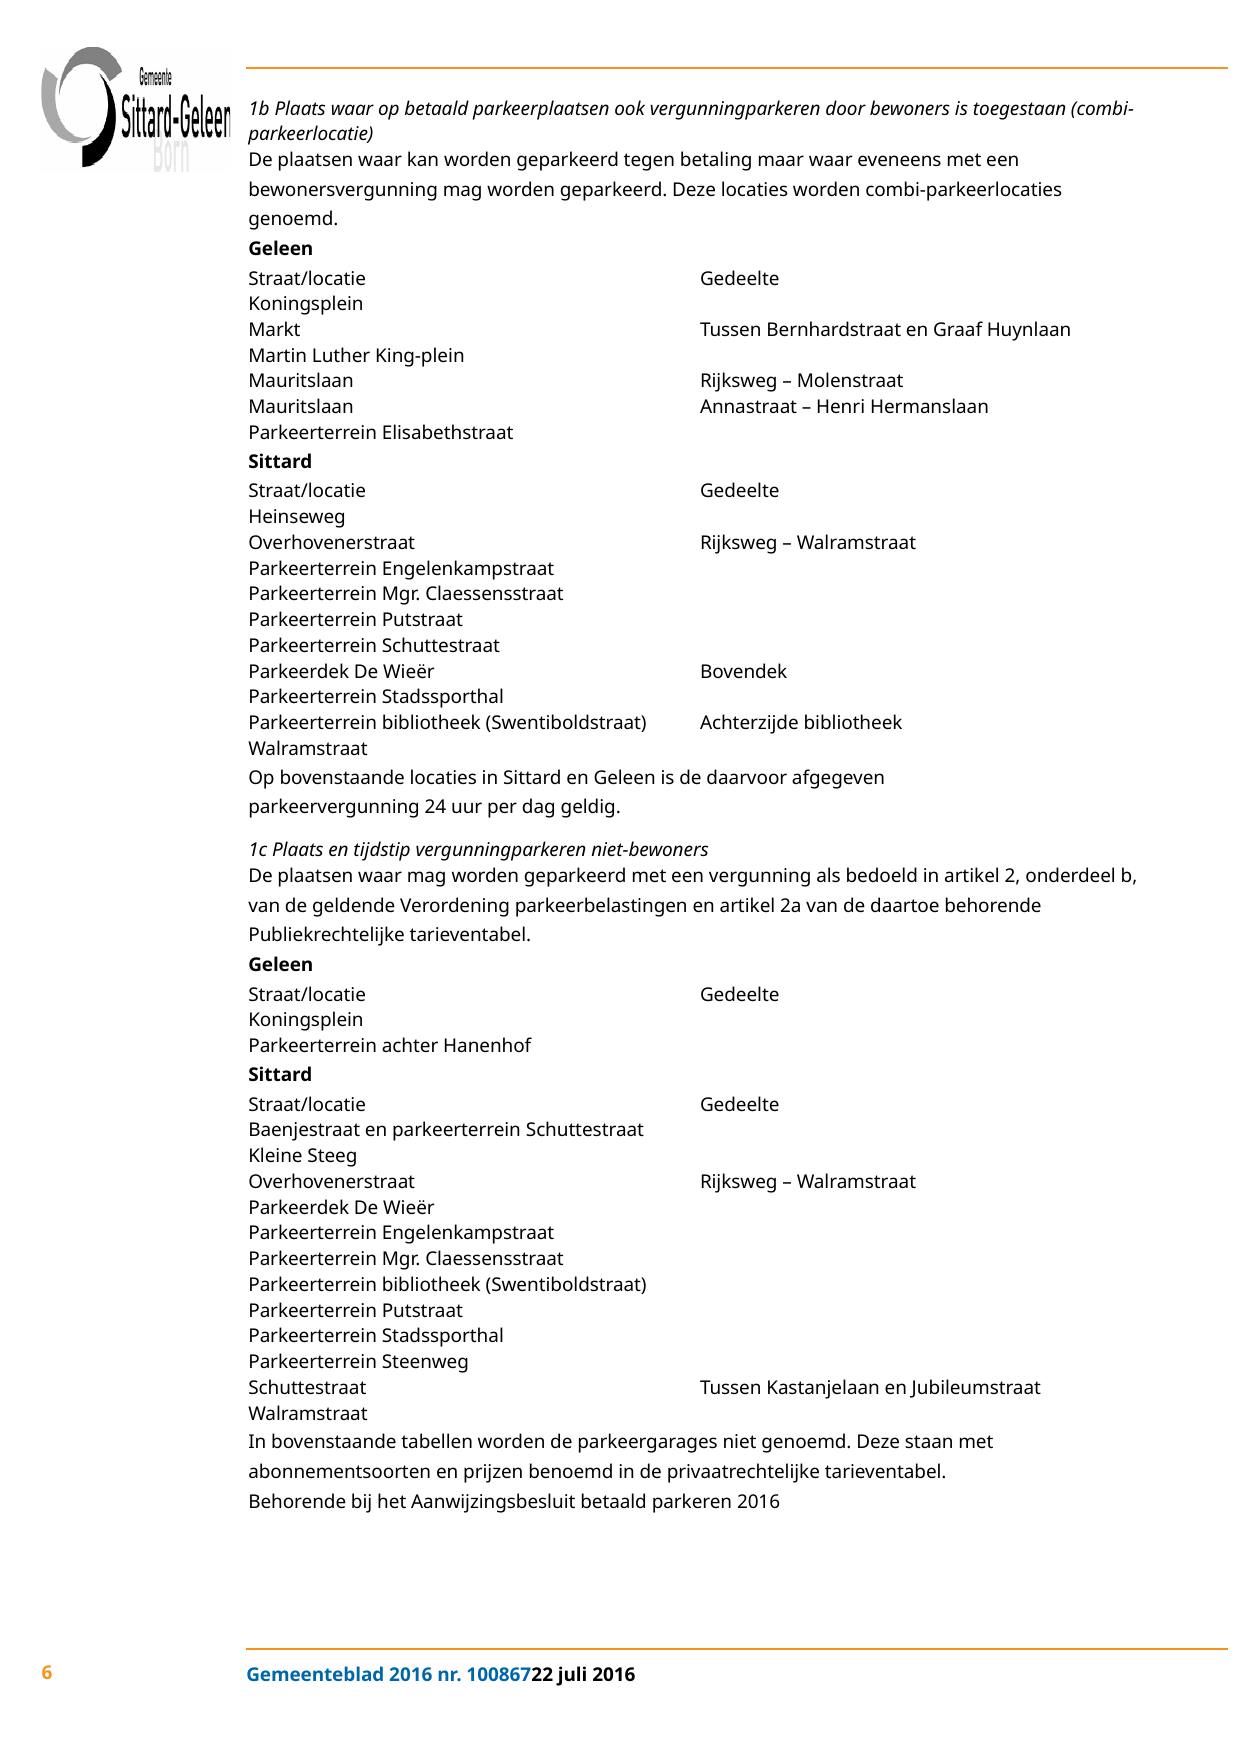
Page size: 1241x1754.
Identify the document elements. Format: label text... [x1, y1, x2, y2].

table_cell Parkeerterrein bibliotheek (Swentiboldstraat) [248, 1271, 700, 1297]
table_cell Parkeerterrein Stadssporthal [248, 1323, 700, 1348]
table_cell Bovendek [700, 658, 1152, 683]
text Geleen [248, 235, 1152, 261]
text Sittard [248, 448, 1152, 474]
text 1c Plaats en tijdstip vergunningparkeren niet-bewoners [248, 837, 1152, 862]
table_cell Parkeerterrein Engelenkampstraat [248, 555, 700, 581]
table_cell Koningsplein [248, 1007, 700, 1032]
table_cell Heinseweg [248, 504, 700, 529]
table_header Gedeelte [700, 981, 1152, 1007]
table_cell [700, 1400, 1152, 1425]
table_cell Mauritslaan [248, 368, 700, 393]
table_cell Overhovenerstraat [248, 1168, 700, 1194]
table_cell Markt [248, 316, 700, 342]
table_cell [700, 632, 1152, 658]
table_cell [700, 342, 1152, 368]
table_header Straat/locatie [248, 478, 700, 503]
table_cell Parkeerterrein Schuttestraat [248, 632, 700, 658]
text In bovenstaande tabellen worden de parkeergarages niet genoemd. Deze staan met abonnementsoorten en prijzen benoemd in de privaatrechtelijke tarieventabel. [248, 1429, 1152, 1484]
table_cell Parkeerterrein Steenweg [248, 1348, 700, 1374]
table_header Gedeelte [700, 265, 1152, 290]
table_cell Walramstraat [248, 1400, 700, 1425]
table_cell [700, 1032, 1152, 1058]
table_cell Parkeerterrein Putstraat [248, 1297, 700, 1322]
text Op bovenstaande locaties in Sittard en Geleen is de daarvoor afgegeven [248, 764, 1152, 790]
table_cell Martin Luther King-plein [248, 342, 700, 368]
table_cell Tussen Kastanjelaan en Jubileumstraat [700, 1374, 1152, 1400]
table_cell Rijksweg – Walramstraat [700, 1168, 1152, 1194]
text De plaatsen waar kan worden geparkeerd tegen betaling maar waar eveneens met een bewonersvergunning mag worden geparkeerd. Deze locaties worden combi-parkeerlocaties genoemd. [248, 146, 1152, 231]
table_cell Parkeerterrein Elisabethstraat [248, 419, 700, 445]
table_cell Parkeerterrein bibliotheek (Swentiboldstraat) [248, 709, 700, 735]
table_cell [700, 1143, 1152, 1168]
table_cell [700, 419, 1152, 445]
table_cell Parkeerdek De Wieër [248, 1194, 700, 1219]
text De plaatsen waar mag worden geparkeerd met een vergunning als bedoeld in artikel 2, onderdeel b, van de geldende Verordening parkeerbelastingen en artikel 2a van de daartoe behorende Publiekrechtelijke tarieventabel. [248, 862, 1152, 947]
text 1b Plaats waar op betaald parkeerplaatsen ook vergunningparkeren door bewoners is toegestaan (combi-parkeerlocatie) [248, 95, 1152, 146]
table_cell [700, 504, 1152, 529]
table_cell [700, 1117, 1152, 1142]
table_cell Parkeerterrein Mgr. Claessensstraat [248, 581, 700, 606]
table_cell [700, 1194, 1152, 1219]
table_cell Rijksweg – Molenstraat [700, 368, 1152, 393]
table_cell [700, 1323, 1152, 1348]
table_cell Parkeerterrein Stadssporthal [248, 684, 700, 709]
table_cell Overhovenerstraat [248, 529, 700, 555]
table_header Gedeelte [700, 478, 1152, 503]
table_cell [700, 1297, 1152, 1322]
table_cell Tussen Bernhardstraat en Graaf Huynlaan [700, 316, 1152, 342]
table_cell Parkeerterrein achter Hanenhof [248, 1032, 700, 1058]
table_cell Parkeerterrein Engelenkampstraat [248, 1220, 700, 1245]
table_cell [700, 1245, 1152, 1271]
table_cell Walramstraat [248, 735, 700, 761]
table_header Straat/locatie [248, 1091, 700, 1117]
table_header Straat/locatie [248, 265, 700, 290]
table_cell Baenjestraat en parkeerterrein Schuttestraat [248, 1117, 700, 1142]
text Behorende bij het Aanwijzingsbesluit betaald parkeren 2016 [248, 1488, 1152, 1513]
table_cell [700, 735, 1152, 761]
table_cell Mauritslaan [248, 393, 700, 419]
table_cell [700, 290, 1152, 316]
table_cell Parkeerterrein Mgr. Claessensstraat [248, 1245, 700, 1271]
text Geleen [248, 951, 1152, 977]
table_header Straat/locatie [248, 981, 700, 1007]
table_cell [700, 1271, 1152, 1297]
table_cell Rijksweg – Walramstraat [700, 529, 1152, 555]
table_cell [700, 684, 1152, 709]
picture [41, 47, 231, 172]
table_cell Parkeerterrein Putstraat [248, 606, 700, 632]
text Sittard [248, 1061, 1152, 1087]
text parkeervergunning 24 uur per dag geldig. [248, 793, 1152, 819]
table_cell [700, 1220, 1152, 1245]
table_cell Parkeerdek De Wieër [248, 658, 700, 683]
table_cell Achterzijde bibliotheek [700, 709, 1152, 735]
table_cell [700, 555, 1152, 581]
table_cell Schuttestraat [248, 1374, 700, 1400]
table_cell Annastraat – Henri Hermanslaan [700, 393, 1152, 419]
table_header Gedeelte [700, 1091, 1152, 1117]
table_cell Koningsplein [248, 290, 700, 316]
table_cell Kleine Steeg [248, 1143, 700, 1168]
table_cell [700, 1348, 1152, 1374]
table_cell [700, 606, 1152, 632]
table_cell [700, 581, 1152, 606]
table_cell [700, 1007, 1152, 1032]
